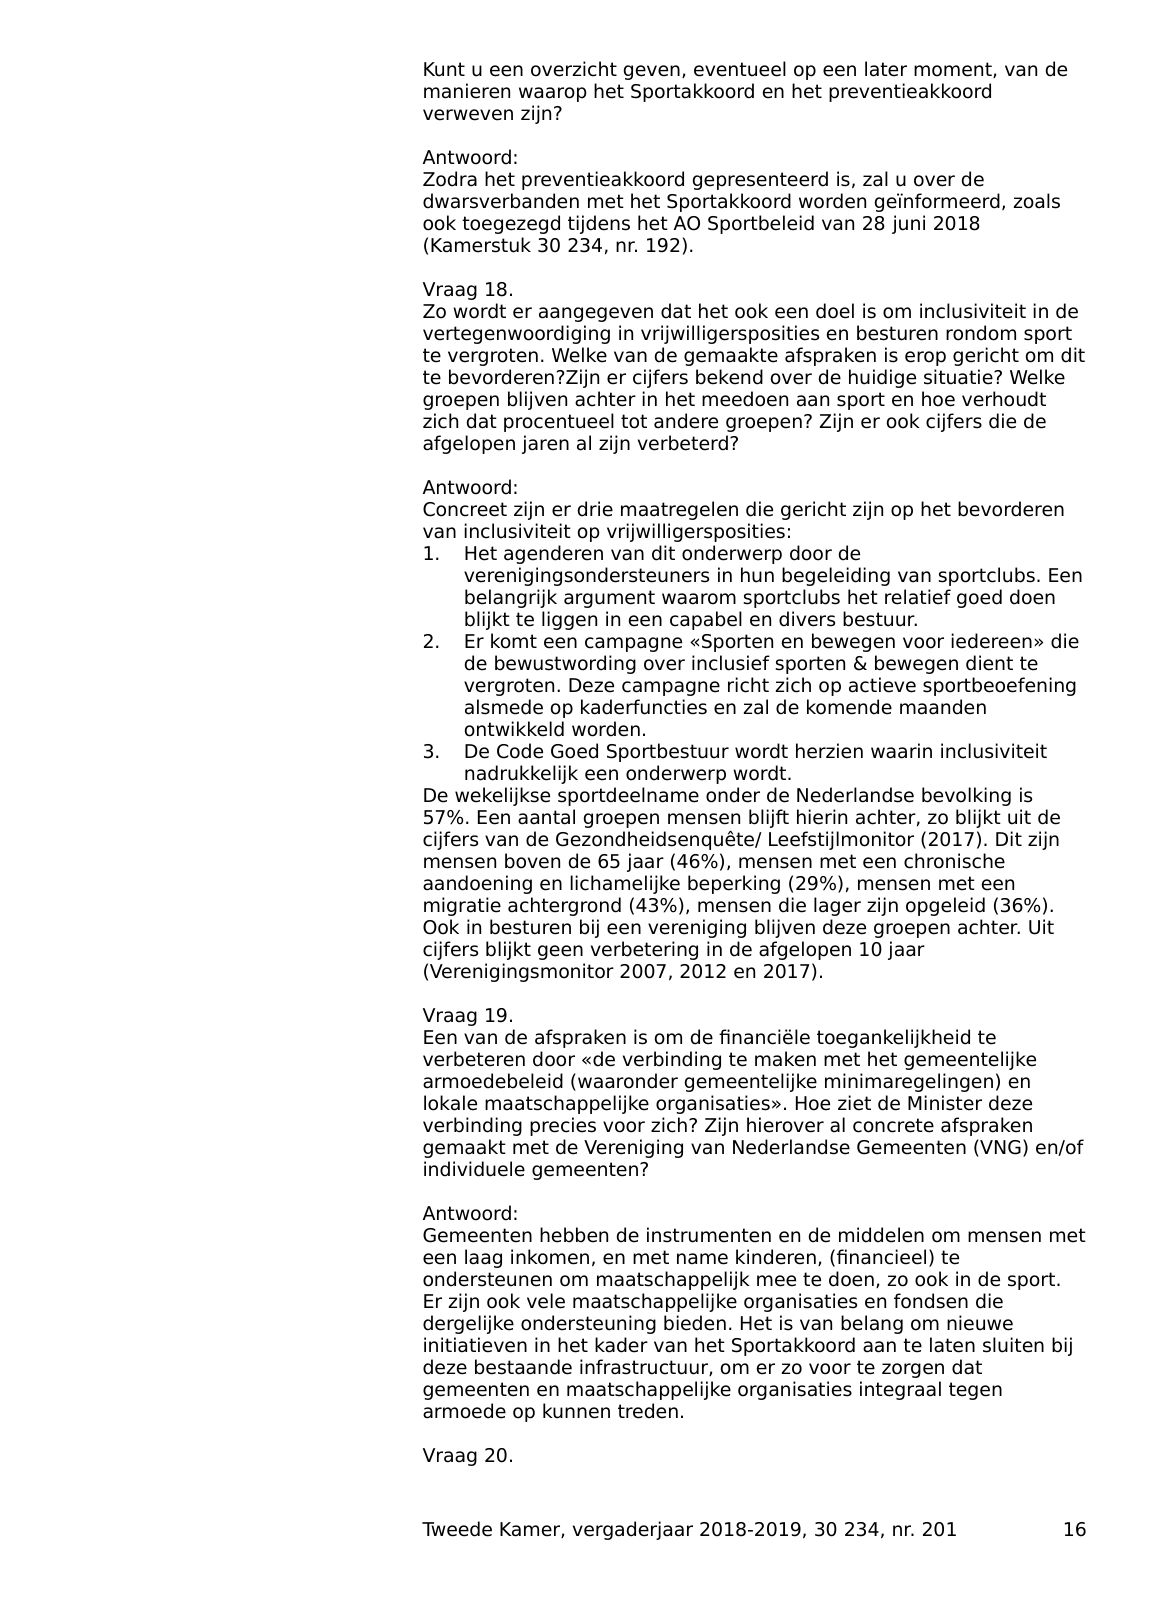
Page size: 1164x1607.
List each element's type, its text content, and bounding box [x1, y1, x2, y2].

text Antwoord: [422, 1203, 1087, 1225]
text Vraag 20. [422, 1445, 1087, 1467]
text Gemeenten hebben de instrumenten en de middelen om mensen met een laag inkomen, en met name kinderen, (financieel) te ondersteunen om maatschappelijk mee te doen, zo ook in de sport. Er zijn ook vele maatschappelijke organisaties en fondsen die dergelijke ondersteuning bieden. Het is van belang om nieuwe initiatieven in het kader van het Sportakkoord aan te laten sluiten bij deze bestaande infrastructuur, om er zo voor te zorgen dat gemeenten en maatschappelijke organisaties integraal tegen armoede op kunnen treden. [422, 1225, 1087, 1423]
text 3. De Code Goed Sportbestuur wordt herzien waarin inclusiviteit nadrukkelijk een onderwerp wordt. [422, 741, 1087, 785]
text Antwoord: [422, 477, 1087, 499]
text Een van de afspraken is om de financiële toegankelijkheid te verbeteren door «de verbinding te maken met het gemeentelijke armoedebeleid (waaronder gemeentelijke minimaregelingen) en lokale maatschappelijke organisaties». Hoe ziet de Minister deze verbinding precies voor zich? Zijn hierover al concrete afspraken gemaakt met de Vereniging van Nederlandse Gemeenten (VNG) en/of individuele gemeenten? [422, 1027, 1087, 1181]
text Vraag 18. [422, 279, 1087, 301]
text Zo wordt er aangegeven dat het ook een doel is om inclusiviteit in de vertegenwoordiging in vrijwilligersposities en besturen rondom sport te vergroten. Welke van de gemaakte afspraken is erop gericht om dit te bevorderen?Zijn er cijfers bekend over de huidige situatie? Welke groepen blijven achter in het meedoen aan sport en hoe verhoudt zich dat procentueel tot andere groepen? Zijn er ook cijfers die de afgelopen jaren al zijn verbeterd? [422, 301, 1087, 455]
text De wekelijkse sportdeelname onder de Nederlandse bevolking is 57%. Een aantal groepen mensen blijft hierin achter, zo blijkt uit de cijfers van de Gezondheidsenquête/ Leefstijlmonitor (2017). Dit zijn mensen boven de 65 jaar (46%), mensen met een chronische aandoening en lichamelijke beperking (29%), mensen met een migratie achtergrond (43%), mensen die lager zijn opgeleid (36%). Ook in besturen bij een vereniging blijven deze groepen achter. Uit cijfers blijkt geen verbetering in de afgelopen 10 jaar (Verenigingsmonitor 2007, 2012 en 2017). [422, 785, 1087, 983]
text Antwoord: [422, 147, 1087, 169]
text 1. Het agenderen van dit onderwerp door de verenigingsondersteuners in hun begeleiding van sportclubs. Een belangrijk argument waarom sportclubs het relatief goed doen blijkt te liggen in een capabel en divers bestuur. [422, 543, 1087, 631]
text 2. Er komt een campagne «Sporten en bewegen voor iedereen» die de bewustwording over inclusief sporten & bewegen dient te vergroten. Deze campagne richt zich op actieve sportbeoefening alsmede op kaderfuncties en zal de komende maanden ontwikkeld worden. [422, 631, 1087, 741]
text Kunt u een overzicht geven, eventueel op een later moment, van de manieren waarop het Sportakkoord en het preventieakkoord verweven zijn? [422, 59, 1087, 125]
text Zodra het preventieakkoord gepresenteerd is, zal u over de dwarsverbanden met het Sportakkoord worden geïnformeerd, zoals ook toegezegd tijdens het AO Sportbeleid van 28 juni 2018 (Kamerstuk 30 234, nr. 192). [422, 169, 1087, 257]
text Concreet zijn er drie maatregelen die gericht zijn op het bevorderen van inclusiviteit op vrijwilligersposities: [422, 499, 1087, 543]
text Vraag 19. [422, 1005, 1087, 1027]
